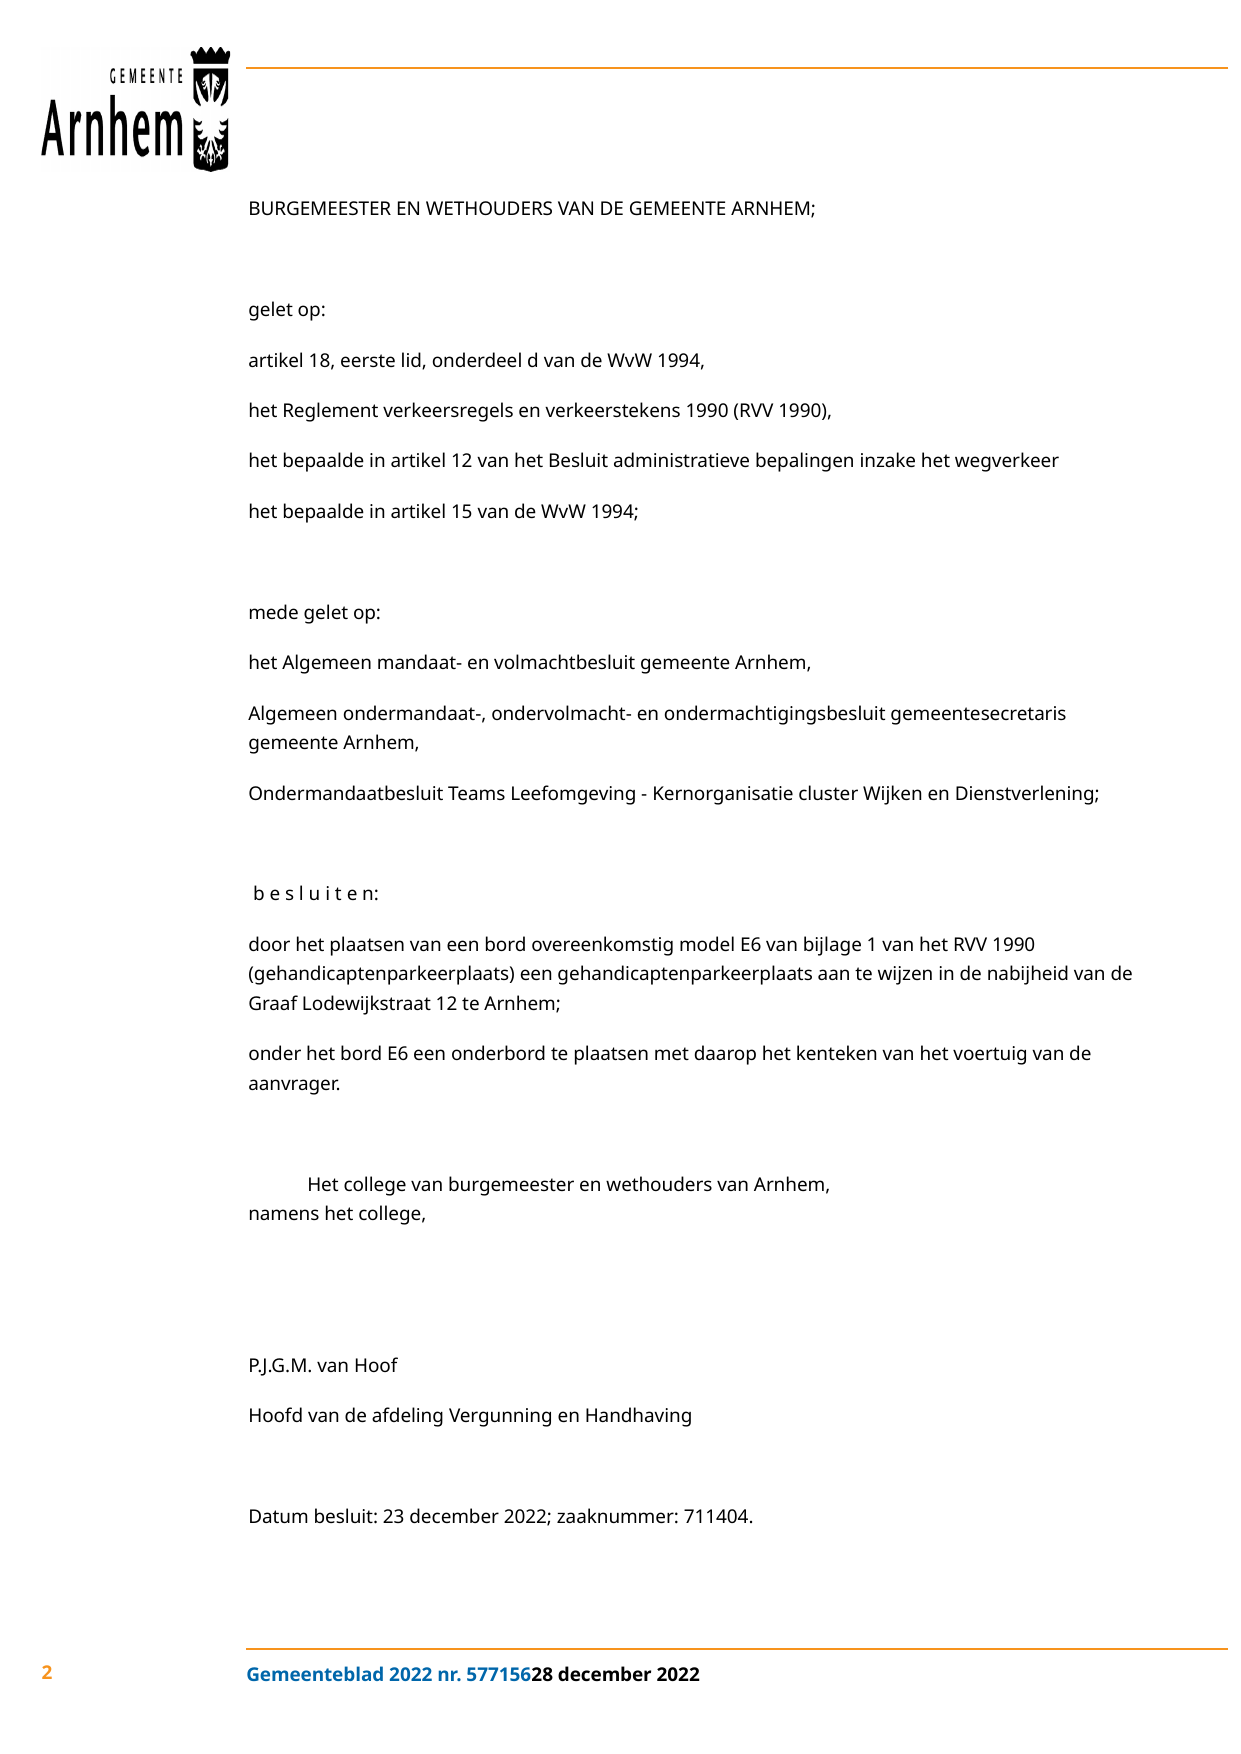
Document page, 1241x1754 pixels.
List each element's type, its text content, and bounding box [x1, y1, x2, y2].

text mede gelet op: [248, 599, 1152, 625]
text Ondermandaatbesluit Teams Leefomgeving - Kernorganisatie cluster Wijken en Dienstverlening; [248, 780, 1152, 806]
list Het college van burgemeester en wethouders van Arnhem, [248, 1171, 1152, 1197]
text P.J.G.M. van Hoof [248, 1352, 1152, 1378]
text het bepaalde in artikel 12 van het Besluit administratieve bepalingen inzake het wegverkeer [248, 448, 1152, 473]
text namens het college, [248, 1201, 1152, 1226]
text BURGEMEESTER EN WETHOUDERS VAN DE GEMEENTE ARNHEM; [248, 196, 1152, 221]
text artikel 18, eerste lid, onderdeel d van de WvW 1994, [248, 347, 1152, 373]
picture [41, 47, 231, 172]
text b e s l u i t e n: [248, 881, 1152, 906]
text gelet op: [248, 296, 1152, 322]
text Hoofd van de afdeling Vergunning en Handhaving [248, 1402, 1152, 1428]
text onder het bord E6 een onderbord te plaatsen met daarop het kenteken van het voertuig van de aanvrager. [248, 1041, 1152, 1096]
text Datum besluit: 23 december 2022; zaaknummer: 711404. [248, 1503, 1152, 1529]
text het Algemeen mandaat- en volmachtbesluit gemeente Arnhem, [248, 649, 1152, 675]
text Algemeen ondermandaat-, ondervolmacht- en ondermachtigingsbesluit gemeentesecretaris gemeente Arnhem, [248, 700, 1152, 755]
text het Reglement verkeersregels en verkeerstekens 1990 (RVV 1990), [248, 397, 1152, 423]
text door het plaatsen van een bord overeenkomstig model E6 van bijlage 1 van het RVV 1990 (gehandicaptenparkeerplaats) een gehandicaptenparkeerplaats aan te wijzen in de nabijheid van de Graaf Lodewijkstraat 12 te Arnhem; [248, 931, 1152, 1016]
text het bepaalde in artikel 15 van de WvW 1994; [248, 498, 1152, 524]
